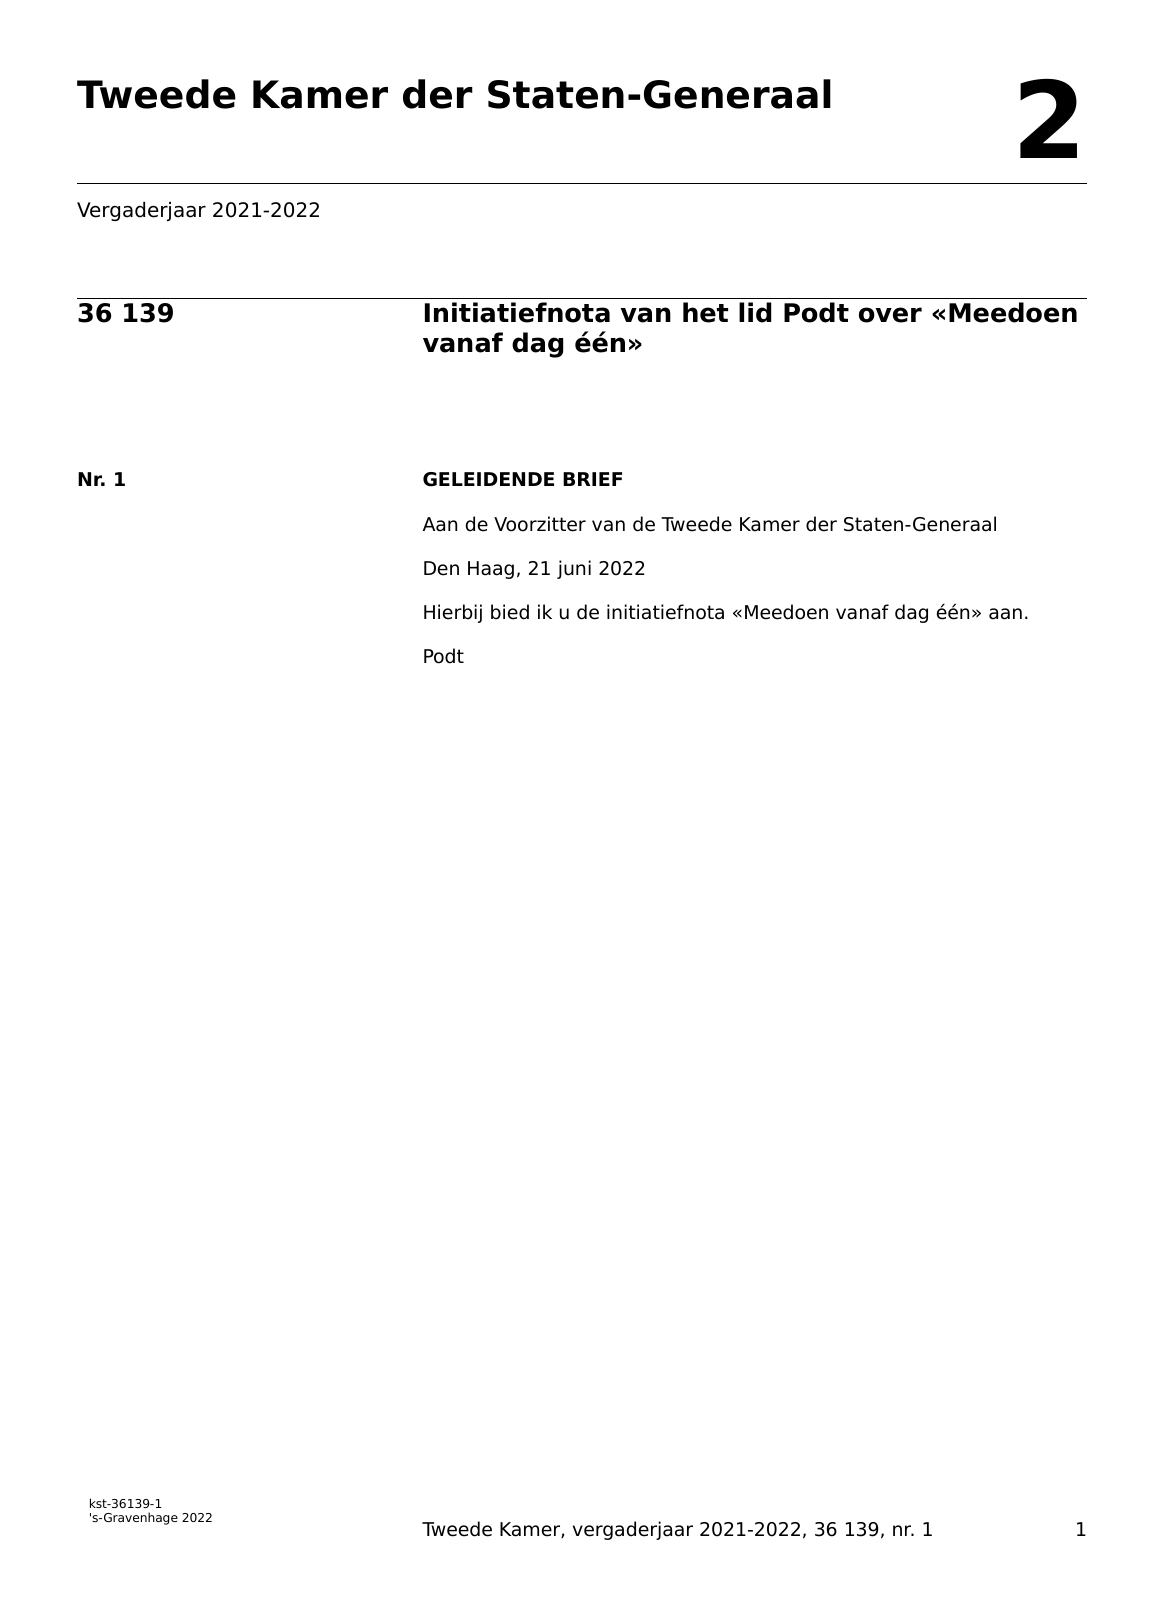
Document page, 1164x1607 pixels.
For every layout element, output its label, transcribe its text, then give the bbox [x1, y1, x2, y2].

table_header Tweede Kamer der Staten-Generaal [77, 59, 886, 183]
text Den Haag, 21 juni 2022 [422, 558, 1087, 580]
text Aan de Voorzitter van de Tweede Kamer der Staten-Generaal [422, 513, 1087, 536]
text Hierbij bied ik u de initiatiefnota «Meedoen vanaf dag één» aan. [422, 602, 1087, 624]
subtitle 36 139 Initiatiefnota van het lid Podt over «Meedoen vanaf dag één» [77, 299, 1087, 358]
table_cell Vergaderjaar 2021-2022 [77, 184, 1087, 298]
text Podt [422, 646, 1087, 668]
subtitle Nr. 1 GELEIDENDE BRIEF [77, 469, 1087, 491]
text kst-36139-1 [88, 1497, 323, 1511]
text 's-Gravenhage 2022 [88, 1511, 323, 1525]
table_header 2 [886, 59, 1087, 183]
